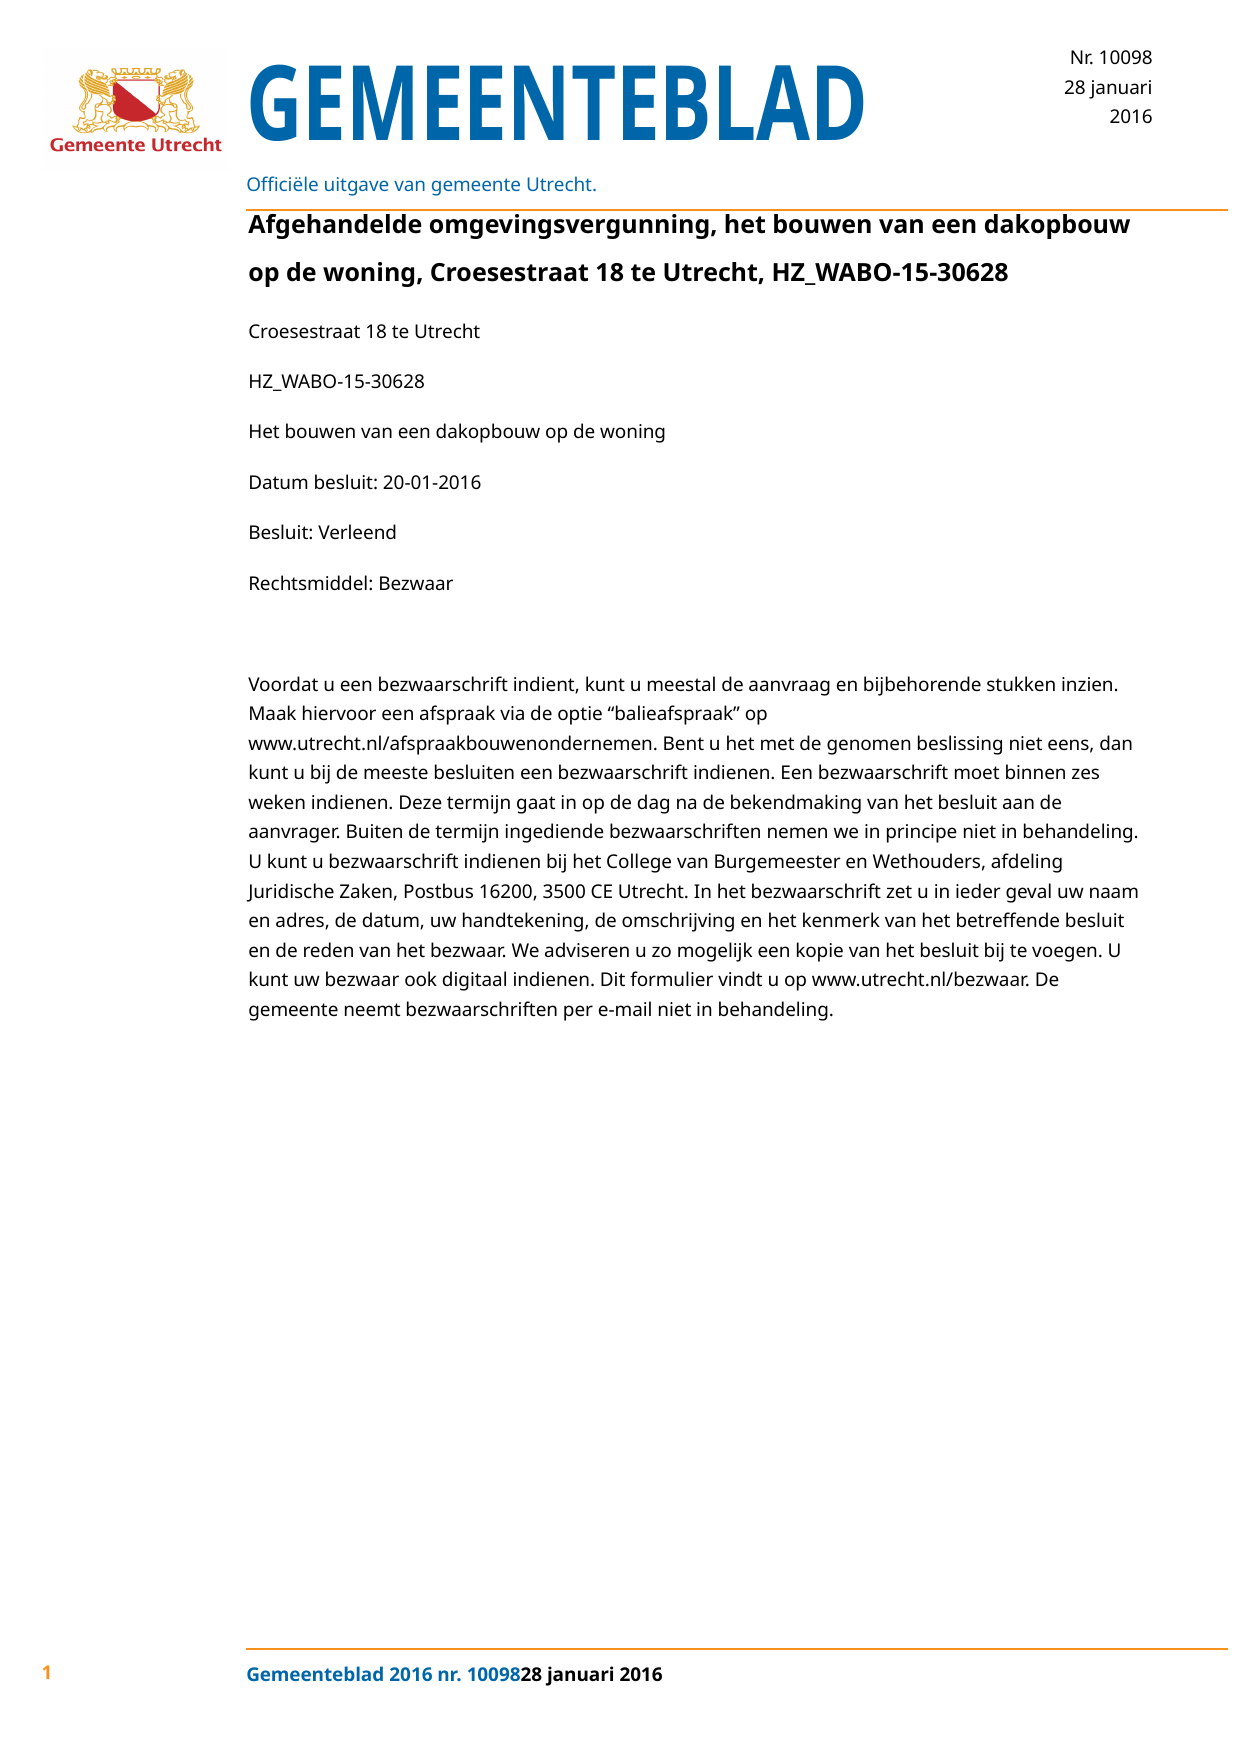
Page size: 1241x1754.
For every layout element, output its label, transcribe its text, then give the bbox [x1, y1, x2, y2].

text HZ_WABO-15-30628 [248, 368, 1152, 394]
picture [41, 47, 231, 172]
text Croesestraat 18 te Utrecht [248, 318, 1152, 344]
text Afgehandelde omgevingsvergunning, het bouwen van een dakopbouw op de woning, Croesestraat 18 te Utrecht, HZ_WABO-15-30628 [248, 211, 1152, 288]
text Voordat u een bezwaarschrift indient, kunt u meestal de aanvraag en bijbehorende stukken inzien. Maak hiervoor een afspraak via de optie “balieafspraak” op www.utrecht.nl/afspraakbouwenondernemen. Bent u het met de genomen beslissing niet eens, dan kunt u bij de meeste besluiten een bezwaarschrift indienen. Een bezwaarschrift moet binnen zes weken indienen. Deze termijn gaat in op de dag na de bekendmaking van het besluit aan de aanvrager. Buiten de termijn ingediende bezwaarschriften nemen we in principe niet in behandeling. U kunt u bezwaarschrift indienen bij het College van Burgemeester en Wethouders, afdeling Juridische Zaken, Postbus 16200, 3500 CE Utrecht. In het bezwaarschrift zet u in ieder geval uw naam en adres, de datum, uw handtekening, de omschrijving en het kenmerk van het betreffende besluit en de reden van het bezwaar. We adviseren u zo mogelijk een kopie van het besluit bij te voegen. U kunt uw bezwaar ook digitaal indienen. Dit formulier vindt u op www.utrecht.nl/bezwaar. De gemeente neemt bezwaarschriften per e-mail niet in behandeling. [248, 671, 1152, 1022]
text Datum besluit: 20-01-2016 [248, 469, 1152, 495]
text Het bouwen van een dakopbouw op de woning [248, 419, 1152, 444]
text Rechtsmiddel: Bezwaar [248, 570, 1152, 596]
text Besluit: Verleend [248, 519, 1152, 545]
